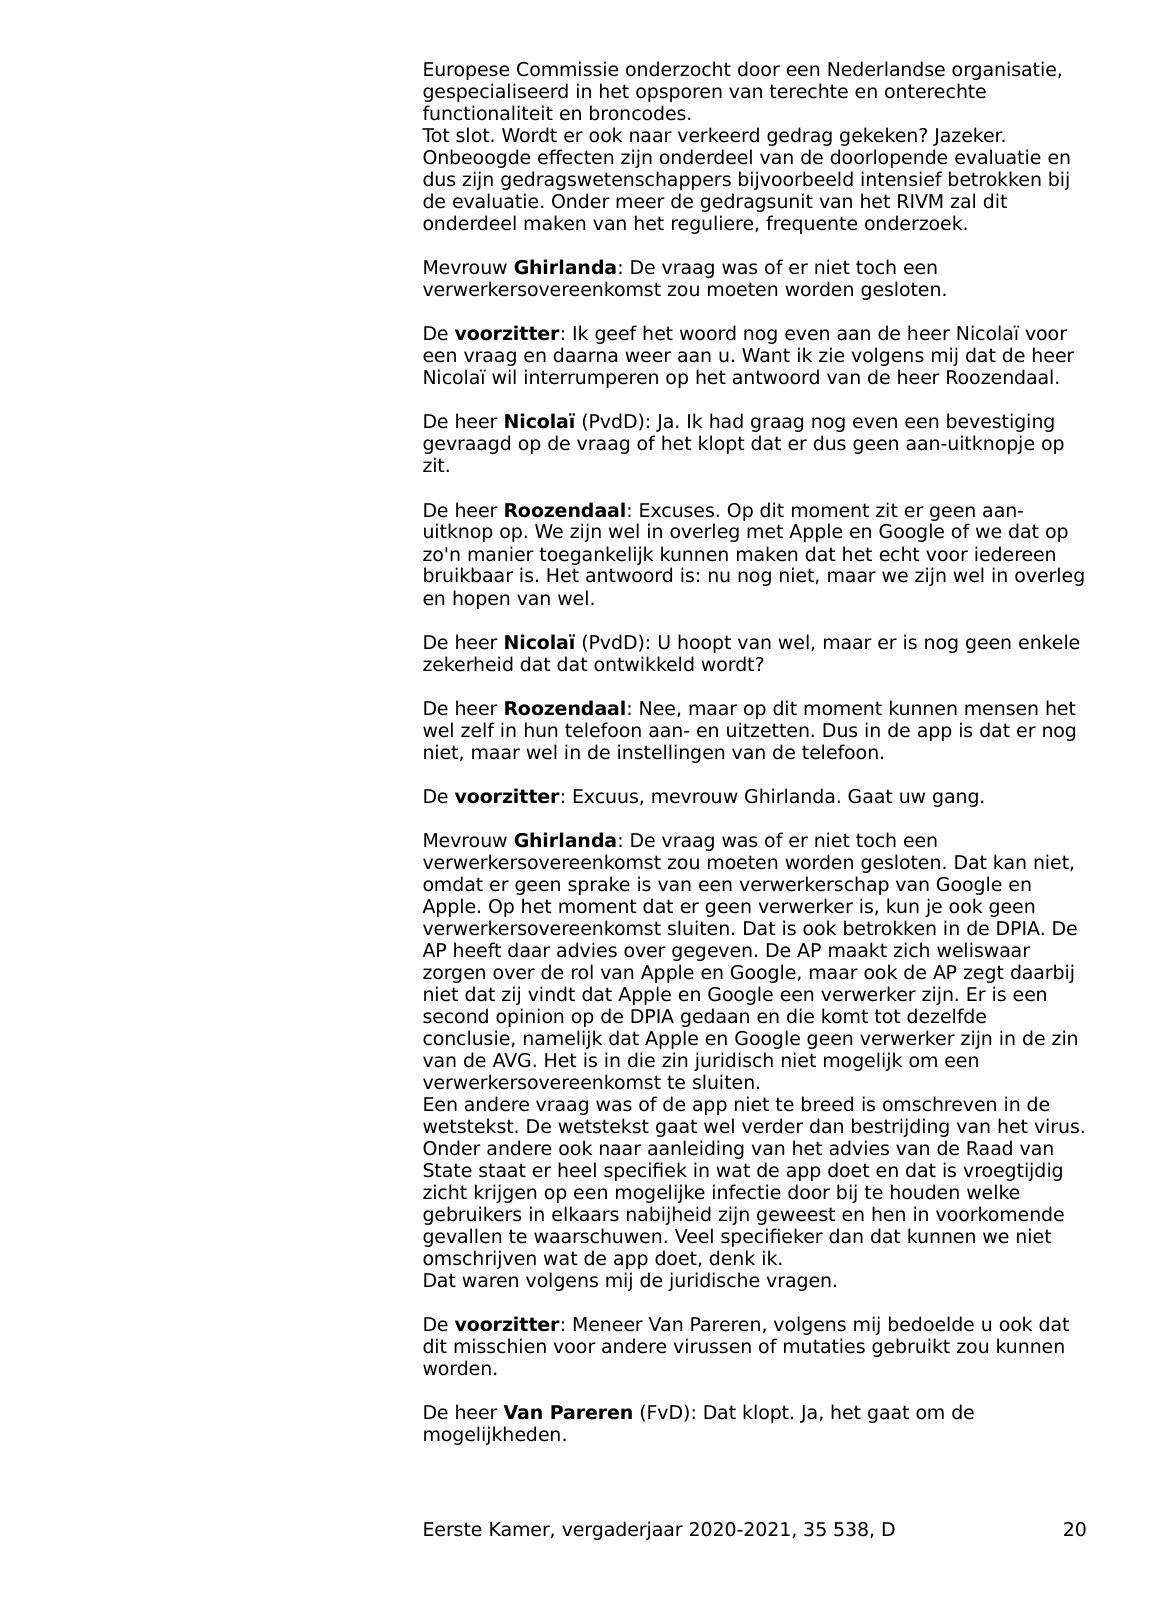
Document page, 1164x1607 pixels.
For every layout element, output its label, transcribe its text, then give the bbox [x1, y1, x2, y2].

text Tot slot. Wordt er ook naar verkeerd gedrag gekeken? Jazeker. Onbeoogde effecten zijn onderdeel van de doorlopende evaluatie en dus zijn gedragswetenschappers bijvoorbeeld intensief betrokken bij de evaluatie. Onder meer de gedragsunit van het RIVM zal dit onderdeel maken van het reguliere, frequente onderzoek. [422, 125, 1087, 235]
text De heer Nicolaï (PvdD): Ja. Ik had graag nog even een bevestiging gevraagd op de vraag of het klopt dat er dus geen aan-uitknopje op zit. [422, 411, 1087, 477]
text De heer Roozendaal: Nee, maar op dit moment kunnen mensen het wel zelf in hun telefoon aan- en uitzetten. Dus in de app is dat er nog niet, maar wel in de instellingen van de telefoon. [422, 698, 1087, 764]
text Een andere vraag was of de app niet te breed is omschreven in de wetstekst. De wetstekst gaat wel verder dan bestrijding van het virus. Onder andere ook naar aanleiding van het advies van de Raad van State staat er heel specifiek in wat de app doet en dat is vroegtijdig zicht krijgen op een mogelijke infectie door bij te houden welke gebruikers in elkaars nabijheid zijn geweest en hen in voorkomende gevallen te waarschuwen. Veel specifieker dan dat kunnen we niet omschrijven wat de app doet, denk ik. [422, 1094, 1087, 1269]
text Mevrouw Ghirlanda: De vraag was of er niet toch een verwerkersovereenkomst zou moeten worden gesloten. Dat kan niet, omdat er geen sprake is van een verwerkerschap van Google en Apple. Op het moment dat er geen verwerker is, kun je ook geen verwerkersovereenkomst sluiten. Dat is ook betrokken in de DPIA. De AP heeft daar advies over gegeven. De AP maakt zich weliswaar zorgen over de rol van Apple en Google, maar ook de AP zegt daarbij niet dat zij vindt dat Apple en Google een verwerker zijn. Er is een second opinion op de DPIA gedaan en die komt tot dezelfde conclusie, namelijk dat Apple en Google geen verwerker zijn in de zin van de AVG. Het is in die zin juridisch niet mogelijk om een verwerkersovereenkomst te sluiten. [422, 830, 1087, 1094]
text De voorzitter: Ik geef het woord nog even aan de heer Nicolaï voor een vraag en daarna weer aan u. Want ik zie volgens mij dat de heer Nicolaï wil interrumperen op het antwoord van de heer Roozendaal. [422, 323, 1087, 389]
text De heer Roozendaal: Excuses. Op dit moment zit er geen aan-uitknop op. We zijn wel in overleg met Apple en Google of we dat op zo'n manier toegankelijk kunnen maken dat het echt voor iedereen bruikbaar is. Het antwoord is: nu nog niet, maar we zijn wel in overleg en hopen van wel. [422, 499, 1087, 609]
text De heer Van Pareren (FvD): Dat klopt. Ja, het gaat om de mogelijkheden. [422, 1402, 1087, 1446]
text De voorzitter: Meneer Van Pareren, volgens mij bedoelde u ook dat dit misschien voor andere virussen of mutaties gebruikt zou kunnen worden. [422, 1314, 1087, 1380]
text De voorzitter: Excuus, mevrouw Ghirlanda. Gaat uw gang. [422, 786, 1087, 808]
text Dat waren volgens mij de juridische vragen. [422, 1269, 1087, 1292]
text Europese Commissie onderzocht door een Nederlandse organisatie, gespecialiseerd in het opsporen van terechte en onterechte functionaliteit en broncodes. [422, 59, 1087, 125]
text Mevrouw Ghirlanda: De vraag was of er niet toch een verwerkersovereenkomst zou moeten worden gesloten. [422, 257, 1087, 301]
text De heer Nicolaï (PvdD): U hoopt van wel, maar er is nog geen enkele zekerheid dat dat ontwikkeld wordt? [422, 632, 1087, 676]
